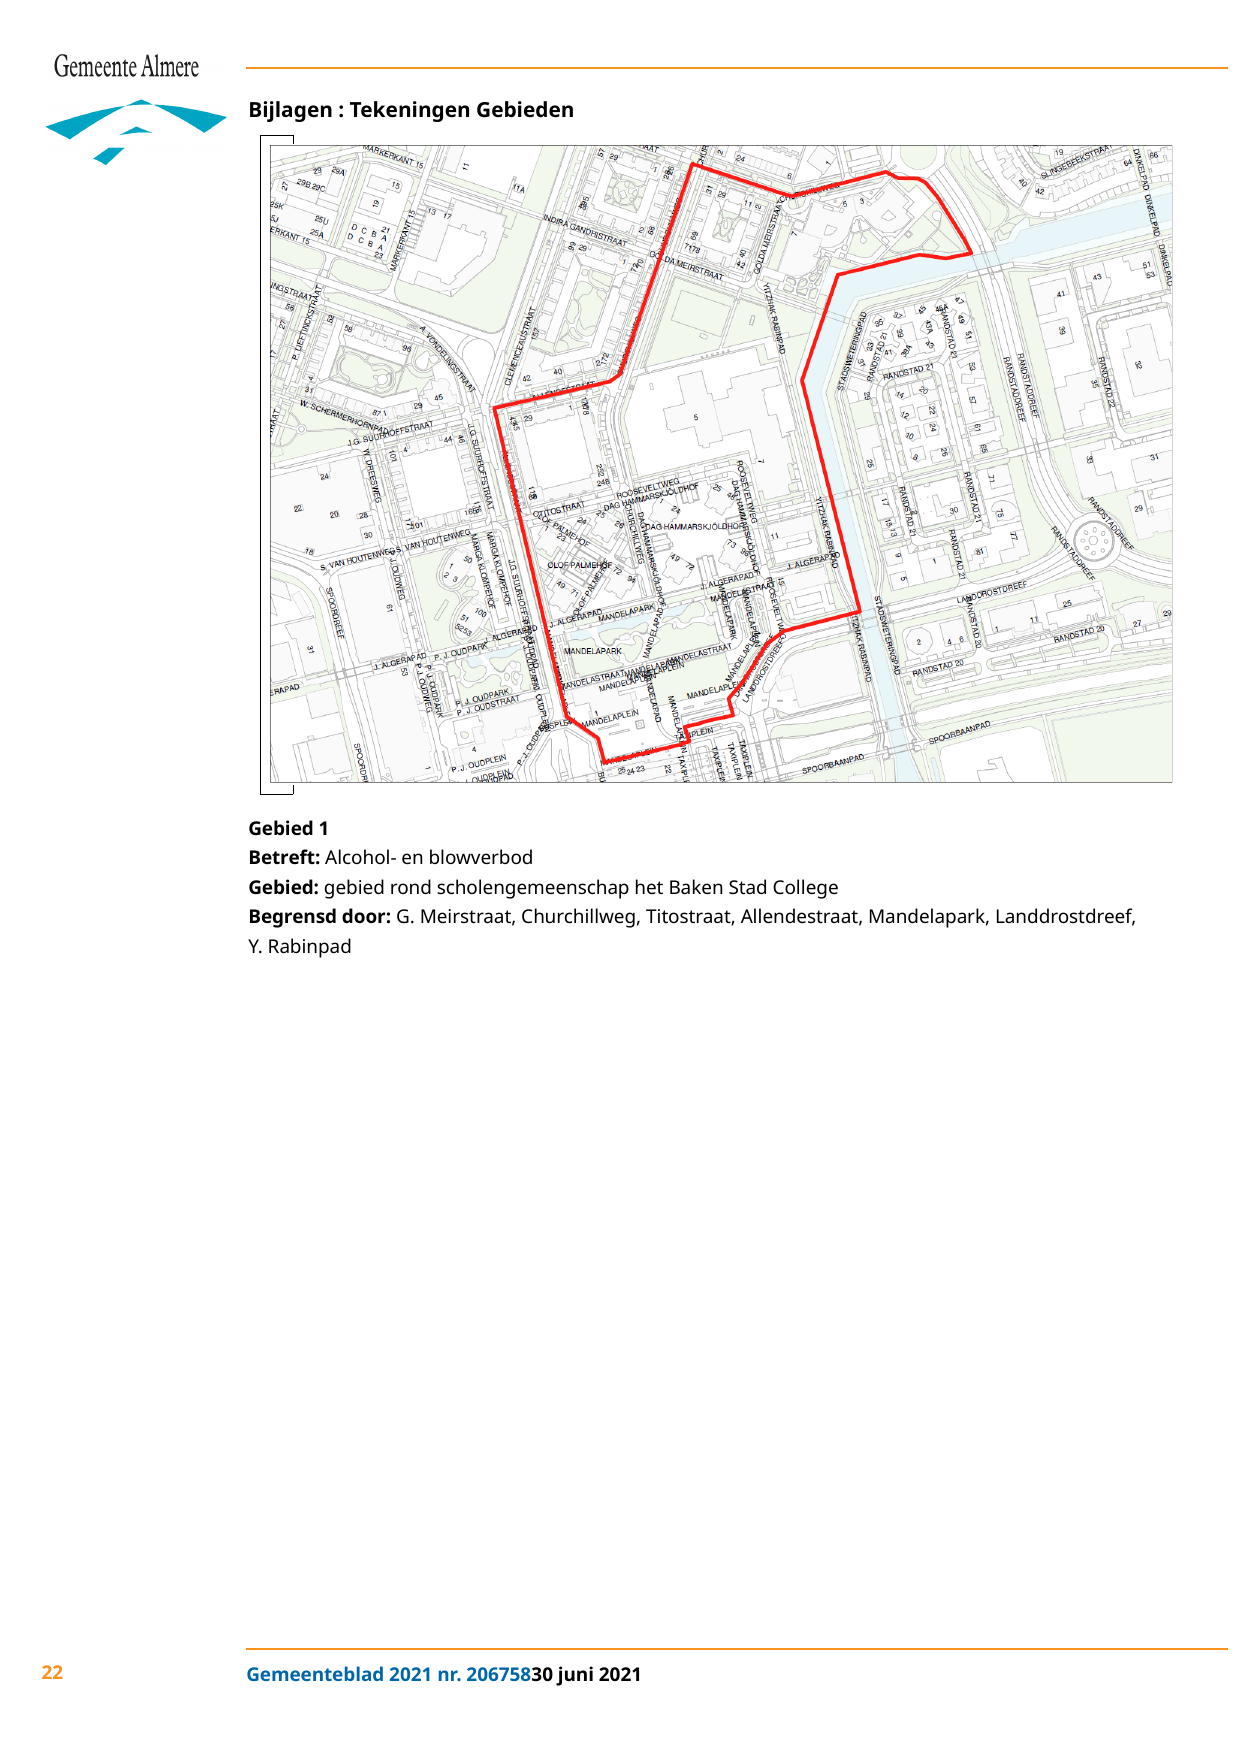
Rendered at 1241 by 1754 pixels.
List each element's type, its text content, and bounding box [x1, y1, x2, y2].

picture [268, 144, 1173, 785]
picture [41, 47, 231, 172]
text Gebied: gebied rond scholengemeenschap het Baken Stad College [248, 874, 1152, 900]
text Gebied 1 [248, 815, 1152, 841]
text Begrensd door: G. Meirstraat, Churchillweg, Titostraat, Allendestraat, Mandelapark, Landdrostdreef, Y. Rabinpad [248, 904, 1152, 959]
text Bijlagen : Tekeningen Gebieden [248, 95, 1152, 123]
text Betreft: Alcohol- en blowverbod [248, 844, 1152, 870]
